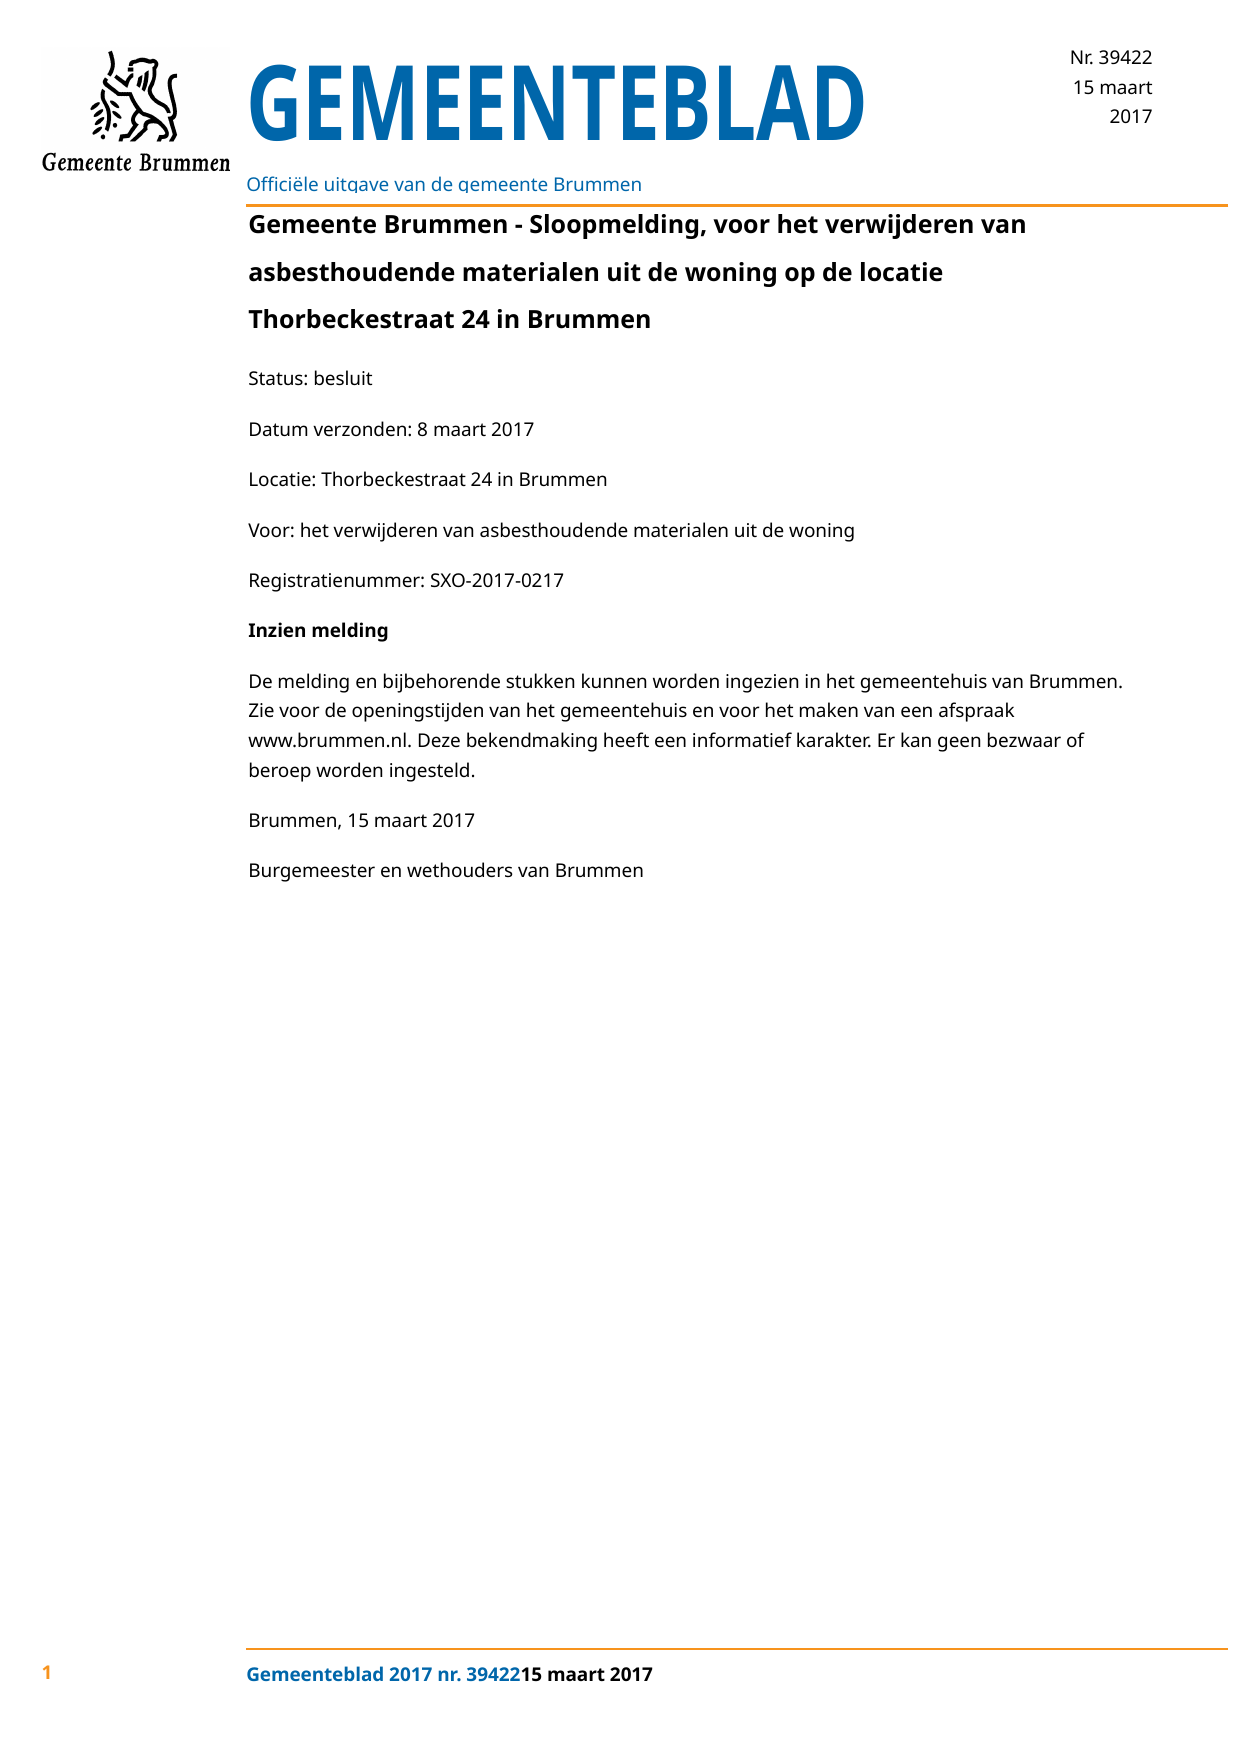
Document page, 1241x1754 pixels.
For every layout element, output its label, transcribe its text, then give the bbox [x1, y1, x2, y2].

text Brummen, 15 maart 2017 [248, 807, 1152, 833]
text Registratienummer: SXO-2017-0217 [248, 567, 1152, 593]
text Status: besluit [248, 366, 1152, 391]
picture [41, 47, 231, 172]
text Inzien melding [248, 618, 1152, 643]
text Voor: het verwijderen van asbesthoudende materialen uit de woning [248, 517, 1152, 542]
text De melding en bijbehorende stukken kunnen worden ingezien in het gemeentehuis van Brummen. Zie voor de openingstijden van het gemeentehuis en voor het maken van een afspraak www.brummen.nl. Deze bekendmaking heeft een informatief karakter. Er kan geen bezwaar of beroep worden ingesteld. [248, 668, 1152, 782]
text Gemeente Brummen - Sloopmelding, voor het verwijderen van asbesthoudende materialen uit de woning op de locatie Thorbeckestraat 24 in Brummen [248, 207, 1152, 336]
text Burgemeester en wethouders van Brummen [248, 858, 1152, 883]
text Locatie: Thorbeckestraat 24 in Brummen [248, 466, 1152, 492]
text Datum verzonden: 8 maart 2017 [248, 416, 1152, 442]
